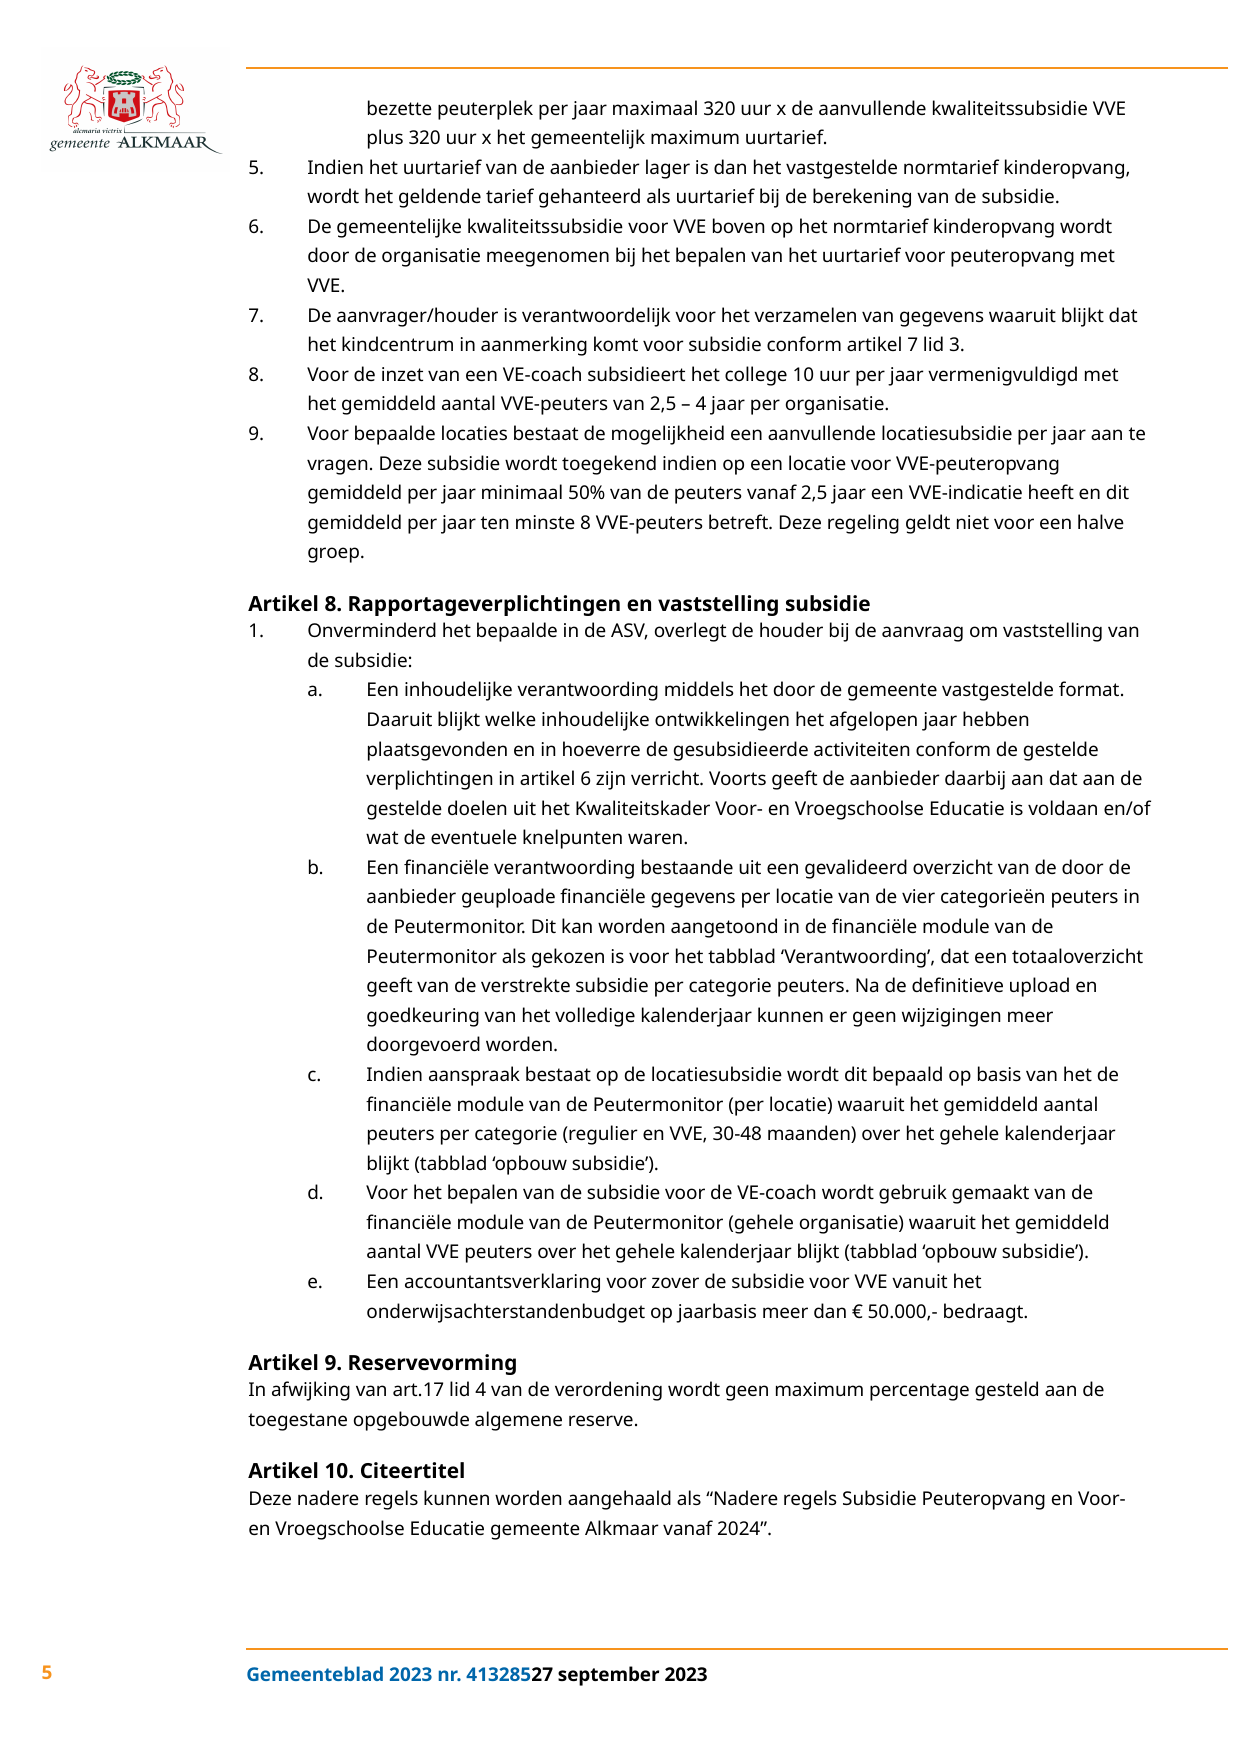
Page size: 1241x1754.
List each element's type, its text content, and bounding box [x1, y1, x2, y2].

text Deze nadere regels kunnen worden aangehaald als “Nadere regels Subsidie Peuteropvang en Voor- en Vroegschoolse Educatie gemeente Alkmaar vanaf 2024”. [248, 1485, 1152, 1540]
list bezette peuterplek per jaar maximaal 320 uur x de aanvullende kwaliteitssubsidie VVE plus 320 uur x het gemeentelijk maximum uurtarief. [307, 95, 1152, 150]
list Indien het uurtarief van de aanbieder lager is dan het vastgestelde normtarief kinderopvang, wordt het geldende tarief gehanteerd als uurtarief bij de berekening van de subsidie. [248, 154, 1152, 209]
list Voor bepaalde locaties bestaat de mogelijkheid een aanvullende locatiesubsidie per jaar aan te vragen. Deze subsidie wordt toegekend indien op een locatie voor VVE-peuteropvang gemiddeld per jaar minimaal 50% van de peuters vanaf 2,5 jaar een VVE-indicatie heeft en dit gemiddeld per jaar ten minste 8 VVE-peuters betreft. Deze regeling geldt niet voor een halve groep. [248, 420, 1152, 564]
text In afwijking van art.17 lid 4 van de verordening wordt geen maximum percentage gesteld aan de toegestane opgebouwde algemene reserve. [248, 1377, 1152, 1432]
list Voor de inzet van een VE-coach subsidieert het college 10 uur per jaar vermenigvuldigd met het gemiddeld aantal VVE-peuters van 2,5 – 4 jaar per organisatie. [248, 361, 1152, 416]
text Artikel 8. Rapportageverplichtingen en vaststelling subsidie [248, 589, 1152, 617]
picture [41, 47, 231, 172]
list Een inhoudelijke verantwoording middels het door de gemeente vastgestelde format. Daaruit blijkt welke inhoudelijke ontwikkelingen het afgelopen jaar hebben plaatsgevonden en in hoeverre de gesubsidieerde activiteiten conform de gestelde verplichtingen in artikel 6 zijn verricht. Voorts geeft de aanbieder daarbij aan dat aan de gestelde doelen uit het Kwaliteitskader Voor- en Vroegschoolse Educatie is voldaan en/of wat de eventuele knelpunten waren. [307, 677, 1152, 850]
text Artikel 10. Citeertitel [248, 1457, 1152, 1485]
list Onverminderd het bepaalde in de ASV, overlegt de houder bij de aanvraag om vaststelling van de subsidie: [248, 617, 1152, 673]
list Een accountantsverklaring voor zover de subsidie voor VVE vanuit het onderwijsachterstandenbudget op jaarbasis meer dan € 50.000,- bedraagt. [307, 1268, 1152, 1323]
list Een financiële verantwoording bestaande uit een gevalideerd overzicht van de door de aanbieder geuploade financiële gegevens per locatie van de vier categorieën peuters in de Peutermonitor. Dit kan worden aangetoond in de financiële module van de Peutermonitor als gekozen is voor het tabblad ‘Verantwoording’, dat een totaaloverzicht geeft van de verstrekte subsidie per categorie peuters. Na de definitieve upload en goedkeuring van het volledige kalenderjaar kunnen er geen wijzigingen meer doorgevoerd worden. [307, 854, 1152, 1057]
list Voor het bepalen van de subsidie voor de VE-coach wordt gebruik gemaakt van de financiële module van de Peutermonitor (gehele organisatie) waaruit het gemiddeld aantal VVE peuters over het gehele kalenderjaar blijkt (tabblad ‘opbouw subsidie’). [307, 1179, 1152, 1264]
list De gemeentelijke kwaliteitssubsidie voor VVE boven op het normtarief kinderopvang wordt door de organisatie meegenomen bij het bepalen van het uurtarief voor peuteropvang met VVE. [248, 213, 1152, 298]
text Artikel 9. Reservevorming [248, 1348, 1152, 1377]
list De aanvrager/houder is verantwoordelijk voor het verzamelen van gegevens waaruit blijkt dat het kindcentrum in aanmerking komt voor subsidie conform artikel 7 lid 3. [248, 302, 1152, 357]
list Indien aanspraak bestaat op de locatiesubsidie wordt dit bepaald op basis van het de financiële module van de Peutermonitor (per locatie) waaruit het gemiddeld aantal peuters per categorie (regulier en VVE, 30-48 maanden) over het gehele kalenderjaar blijkt (tabblad ‘opbouw subsidie’). [307, 1061, 1152, 1176]
